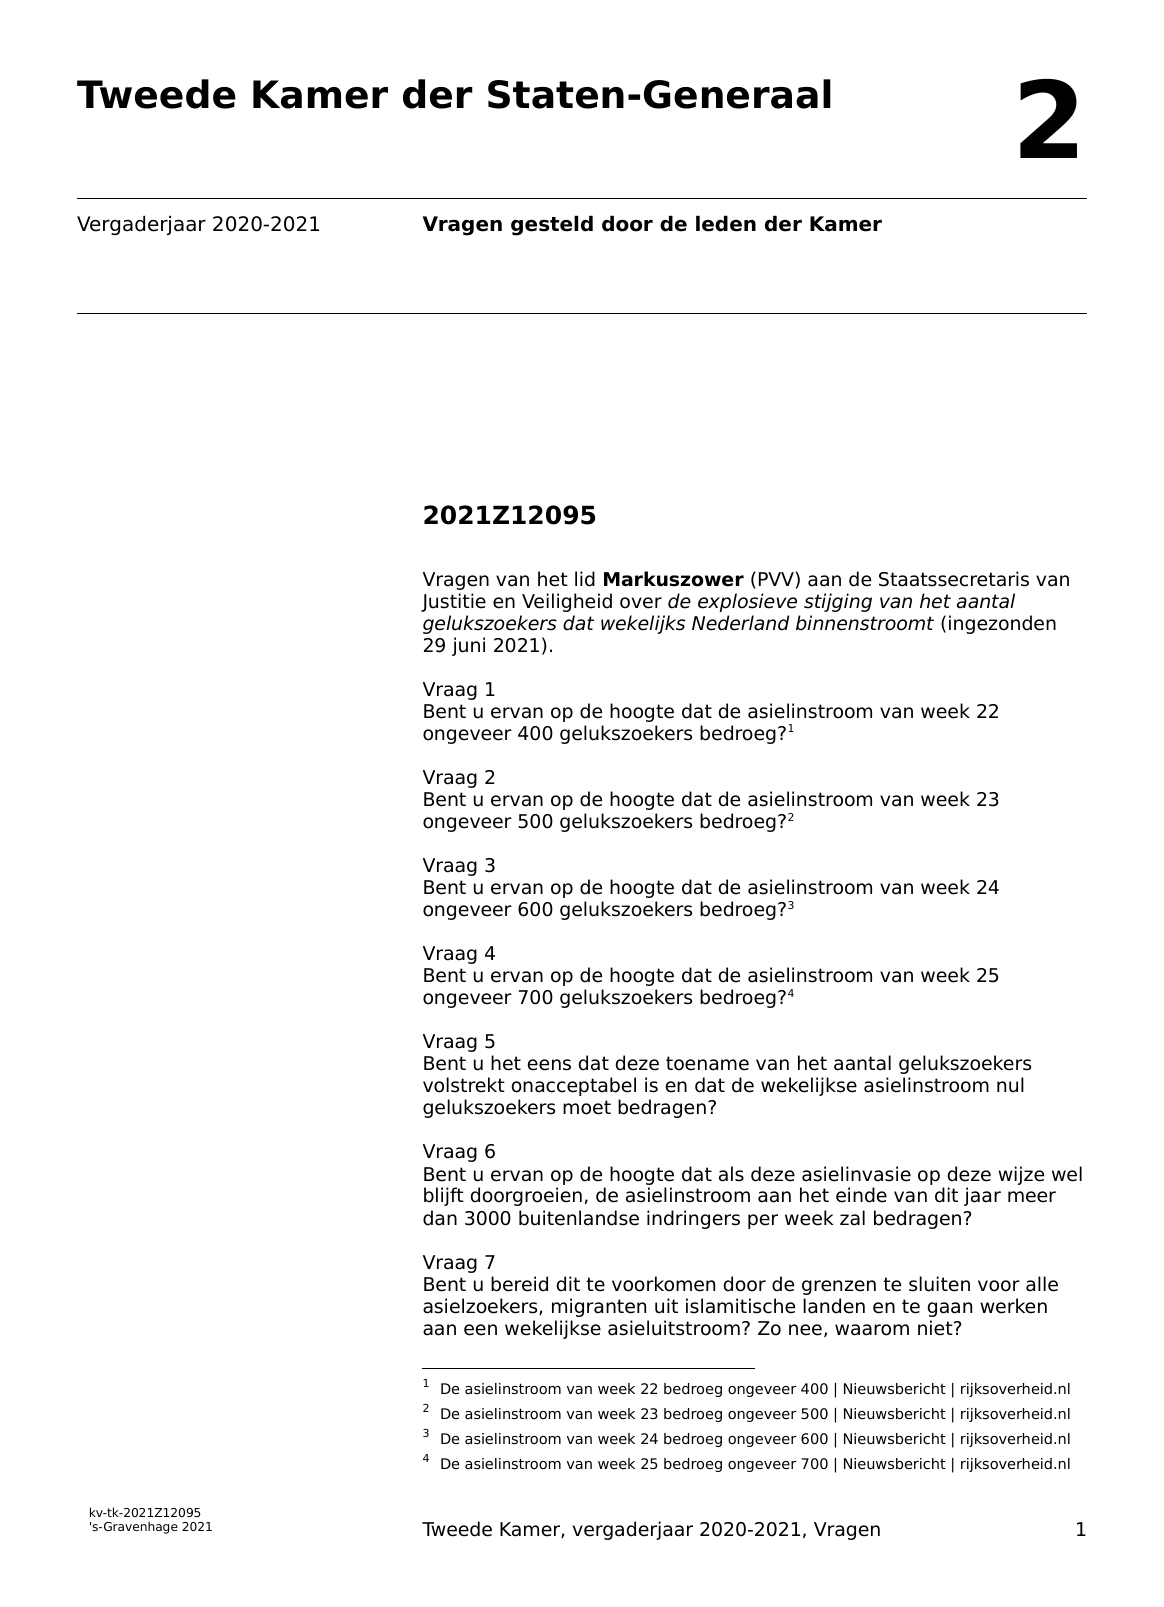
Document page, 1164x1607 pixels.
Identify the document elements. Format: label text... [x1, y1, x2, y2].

table_header 2 [886, 59, 1087, 198]
text Bent u ervan op de hoogte dat als deze asielinvasie op deze wijze wel blijft doorgroeien, de asielinstroom aan het einde van dit jaar meer dan 3000 buitenlandse indringers per week zal bedragen? [422, 1163, 1087, 1229]
text Vraag 7 [422, 1252, 1087, 1273]
text Vraag 5 [422, 1031, 1087, 1053]
text kv-tk-2021Z12095 [88, 1506, 323, 1520]
text 's-Gravenhage 2021 [88, 1520, 323, 1534]
text Bent u ervan op de hoogte dat de asielinstroom van week 25 ongeveer 700 gelukszoekers bedroeg? [422, 965, 1087, 1009]
text Bent u bereid dit te voorkomen door de grenzen te sluiten voor alle asielzoekers, migranten uit islamitische landen en te gaan werken aan een wekelijkse asieluitstroom? Zo nee, waarom niet? [422, 1273, 1087, 1339]
text Bent u ervan op de hoogte dat de asielinstroom van week 22 ongeveer 400 gelukszoekers bedroeg? [422, 701, 1087, 745]
text Vraag 6 [422, 1141, 1087, 1163]
text Bent u ervan op de hoogte dat de asielinstroom van week 23 ongeveer 500 gelukszoekers bedroeg? [422, 789, 1087, 833]
text De asielinstroom van week 22 bedroeg ongeveer 400 | Nieuwsbericht | rijksoverheid.nl [422, 1377, 1087, 1399]
text 2021Z12095 [422, 501, 1087, 531]
table_cell Vragen gesteld door de leden der Kamer [422, 199, 1087, 313]
text Vraag 2 [422, 767, 1087, 789]
table_header Tweede Kamer der Staten-Generaal [77, 59, 886, 198]
text Vragen van het lid Markuszower (PVV) aan de Staatssecretaris van Justitie en Veiligheid over de explosieve stijging van het aantal gelukszoekers dat wekelijks Nederland binnenstroomt (ingezonden 29 juni 2021). [422, 569, 1087, 657]
text De asielinstroom van week 24 bedroeg ongeveer 600 | Nieuwsbericht | rijksoverheid.nl [422, 1427, 1087, 1449]
text Bent u ervan op de hoogte dat de asielinstroom van week 24 ongeveer 600 gelukszoekers bedroeg? [422, 877, 1087, 921]
text De asielinstroom van week 25 bedroeg ongeveer 700 | Nieuwsbericht | rijksoverheid.nl [422, 1452, 1087, 1474]
text Vraag 1 [422, 679, 1087, 701]
text De asielinstroom van week 23 bedroeg ongeveer 500 | Nieuwsbericht | rijksoverheid.nl [422, 1402, 1087, 1424]
text Vraag 4 [422, 943, 1087, 965]
text Vraag 3 [422, 855, 1087, 877]
text Bent u het eens dat deze toename van het aantal gelukszoekers volstrekt onacceptabel is en dat de wekelijkse asielinstroom nul gelukszoekers moet bedragen? [422, 1053, 1087, 1119]
table_cell Vergaderjaar 2020-2021 [77, 199, 422, 313]
